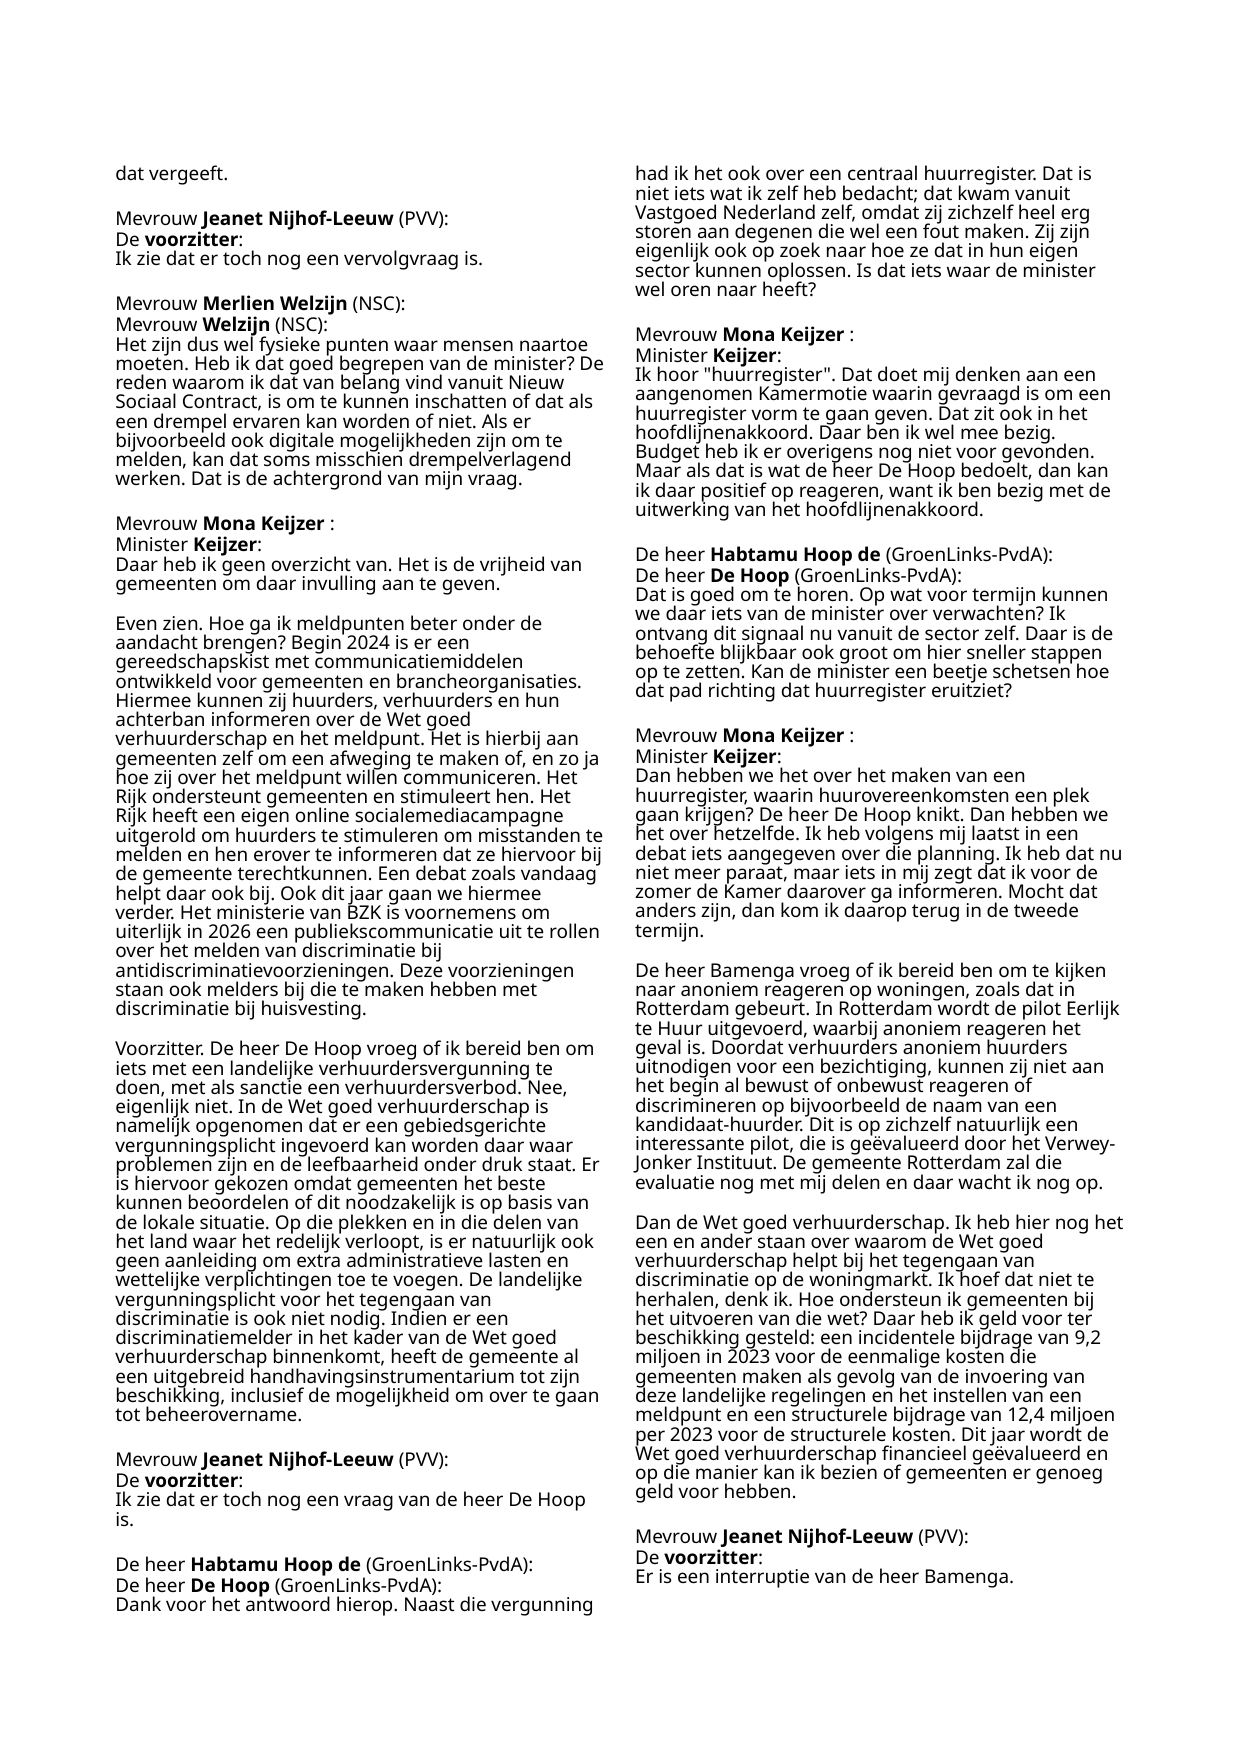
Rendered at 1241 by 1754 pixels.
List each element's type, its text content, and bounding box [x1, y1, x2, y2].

text Dan hebben we het over het maken van een huurregister, waarin huurovereenkomsten een plek gaan krijgen? De heer De Hoop knikt. Dan hebben we het over hetzelfde. Ik heb volgens mij laatst in een debat iets aangegeven over die planning. Ik heb dat nu niet meer paraat, maar iets in mij zegt dat ik voor de zomer de Kamer daarover ga informeren. Mocht dat anders zijn, dan kom ik daarop terug in de tweede termijn. [635, 767, 1125, 941]
text Ik zie dat er toch nog een vervolgvraag is. [115, 250, 605, 270]
text Er is een interruptie van de heer Bamenga. [635, 1568, 1125, 1588]
text dat vergeeft. [115, 165, 605, 184]
text De heer Habtamu Hoop de (GroenLinks-PvdA): [115, 1551, 605, 1577]
text had ik het ook over een centraal huurregister. Dat is niet iets wat ik zelf heb bedacht; dat kwam vanuit Vastgoed Nederland zelf, omdat zij zichzelf heel erg storen aan degenen die wel een fout maken. Zij zijn eigenlijk ook op zoek naar hoe ze dat in hun eigen sector kunnen oplossen. Is dat iets waar de minister wel oren naar heeft? [635, 165, 1125, 300]
text Mevrouw Jeanet Nijhof-Leeuw (PVV): [635, 1523, 1125, 1549]
text Dank voor het antwoord hierop. Naast die vergunning [115, 1596, 605, 1615]
text De heer Habtamu Hoop de (GroenLinks-PvdA): [635, 541, 1125, 567]
text Dan de Wet goed verhuurderschap. Ik heb hier nog het een en ander staan over waarom de Wet goed verhuurderschap helpt bij het tegengaan van discriminatie op de woningmarkt. Ik hoef dat niet te herhalen, denk ik. Hoe ondersteun ik gemeenten bij het uitvoeren van die wet? Daar heb ik geld voor ter beschikking gesteld: een incidentele bijdrage van 9,2 miljoen in 2023 voor de eenmalige kosten die gemeenten maken als gevolg van de invoering van deze landelijke regelingen en het instellen van een meldpunt en een structurele bijdrage van 12,4 miljoen per 2023 voor de structurele kosten. Dit jaar wordt de Wet goed verhuurderschap financieel geëvalueerd en op die manier kan ik bezien of gemeenten er genoeg geld voor hebben. [635, 1214, 1125, 1503]
text Mevrouw Mona Keijzer : [115, 511, 605, 536]
text De voorzitter: [635, 1549, 1125, 1568]
text Voorzitter. De heer De Hoop vroeg of ik bereid ben om iets met een landelijke verhuurdersvergunning te doen, met als sanctie een verhuurdersverbod. Nee, eigenlijk niet. In de Wet goed verhuurderschap is namelijk opgenomen dat er een gebiedsgerichte vergunningsplicht ingevoerd kan worden daar waar problemen zijn en de leefbaarheid onder druk staat. Er is hiervoor gekozen omdat gemeenten het beste kunnen beoordelen of dit noodzakelijk is op basis van de lokale situatie. Op die plekken en in die delen van het land waar het redelijk verloopt, is er natuurlijk ook geen aanleiding om extra administratieve lasten en wettelijke verplichtingen toe te voegen. De landelijke vergunningsplicht voor het tegengaan van discriminatie is ook niet nodig. Indien er een discriminatiemelder in het kader van de Wet goed verhuurderschap binnenkomt, heeft de gemeente al een uitgebreid handhavingsinstrumentarium tot zijn beschikking, inclusief de mogelijkheid om over te gaan tot beheerovername. [115, 1040, 605, 1426]
text Minister Keijzer: [635, 748, 1125, 767]
text Minister Keijzer: [115, 536, 605, 556]
text Dat is goed om te horen. Op wat voor termijn kunnen we daar iets van de minister over verwachten? Ik ontvang dit signaal nu vanuit de sector zelf. Daar is de behoefte blijkbaar ook groot om hier sneller stappen op te zetten. Kan de minister een beetje schetsen hoe dat pad richting dat huurregister eruitziet? [635, 586, 1125, 702]
text Even zien. Hoe ga ik meldpunten beter onder de aandacht brengen? Begin 2024 is er een gereedschapskist met communicatiemiddelen ontwikkeld voor gemeenten en brancheorganisaties. Hiermee kunnen zij huurders, verhuurders en hun achterban informeren over de Wet goed verhuurderschap en het meldpunt. Het is hierbij aan gemeenten zelf om een afweging te maken of, en zo ja hoe zij over het meldpunt willen communiceren. Het Rijk ondersteunt gemeenten en stimuleert hen. Het Rijk heeft een eigen online socialemediacampagne uitgerold om huurders te stimuleren om misstanden te melden en hen erover te informeren dat ze hiervoor bij de gemeente terechtkunnen. Een debat zoals vandaag helpt daar ook bij. Ook dit jaar gaan we hiermee verder. Het ministerie van BZK is voornemens om uiterlijk in 2026 een publiekscommunicatie uit te rollen over het melden van discriminatie bij antidiscriminatievoorzieningen. Deze voorzieningen staan ook melders bij die te maken hebben met discriminatie bij huisvesting. [115, 615, 605, 1019]
text De heer De Hoop (GroenLinks-PvdA): [635, 567, 1125, 586]
text Mevrouw Mona Keijzer : [635, 722, 1125, 748]
text De heer Bamenga vroeg of ik bereid ben om te kijken naar anoniem reageren op woningen, zoals dat in Rotterdam gebeurt. In Rotterdam wordt de pilot Eerlijk te Huur uitgevoerd, waarbij anoniem reageren het geval is. Doordat verhuurders anoniem huurders uitnodigen voor een bezichtiging, kunnen zij niet aan het begin al bewust of onbewust reageren of discrimineren op bijvoorbeeld de naam van een kandidaat-huurder. Dit is op zichzelf natuurlijk een interessante pilot, die is geëvalueerd door het Verwey-Jonker Instituut. De gemeente Rotterdam zal die evaluatie nog met mij delen en daar wacht ik nog op. [635, 962, 1125, 1193]
text De voorzitter: [115, 1472, 605, 1491]
text Ik hoor "huurregister". Dat doet mij denken aan een aangenomen Kamermotie waarin gevraagd is om een huurregister vorm te gaan geven. Dat zit ook in het hoofdlijnenakkoord. Daar ben ik wel mee bezig. Budget heb ik er overigens nog niet voor gevonden. Maar als dat is wat de heer De Hoop bedoelt, dan kan ik daar positief op reageren, want ik ben bezig met de uitwerking van het hoofdlijnenakkoord. [635, 366, 1125, 520]
text Mevrouw Merlien Welzijn (NSC): [115, 291, 605, 316]
text Daar heb ik geen overzicht van. Het is de vrijheid van gemeenten om daar invulling aan te geven. [115, 556, 605, 594]
text Mevrouw Welzijn (NSC): [115, 316, 605, 336]
text Mevrouw Jeanet Nijhof-Leeuw (PVV): [115, 1446, 605, 1472]
text Mevrouw Jeanet Nijhof-Leeuw (PVV): [115, 205, 605, 231]
text De heer De Hoop (GroenLinks-PvdA): [115, 1577, 605, 1596]
text Ik zie dat er toch nog een vraag van de heer De Hoop is. [115, 1491, 605, 1530]
text Minister Keijzer: [635, 347, 1125, 366]
text De voorzitter: [115, 231, 605, 250]
text Mevrouw Mona Keijzer : [635, 321, 1125, 347]
text Het zijn dus wel fysieke punten waar mensen naartoe moeten. Heb ik dat goed begrepen van de minister? De reden waarom ik dat van belang vind vanuit Nieuw Sociaal Contract, is om te kunnen inschatten of dat als een drempel ervaren kan worden of niet. Als er bijvoorbeeld ook digitale mogelijkheden zijn om te melden, kan dat soms misschien drempelverlagend werken. Dat is de achtergrond van mijn vraag. [115, 336, 605, 490]
